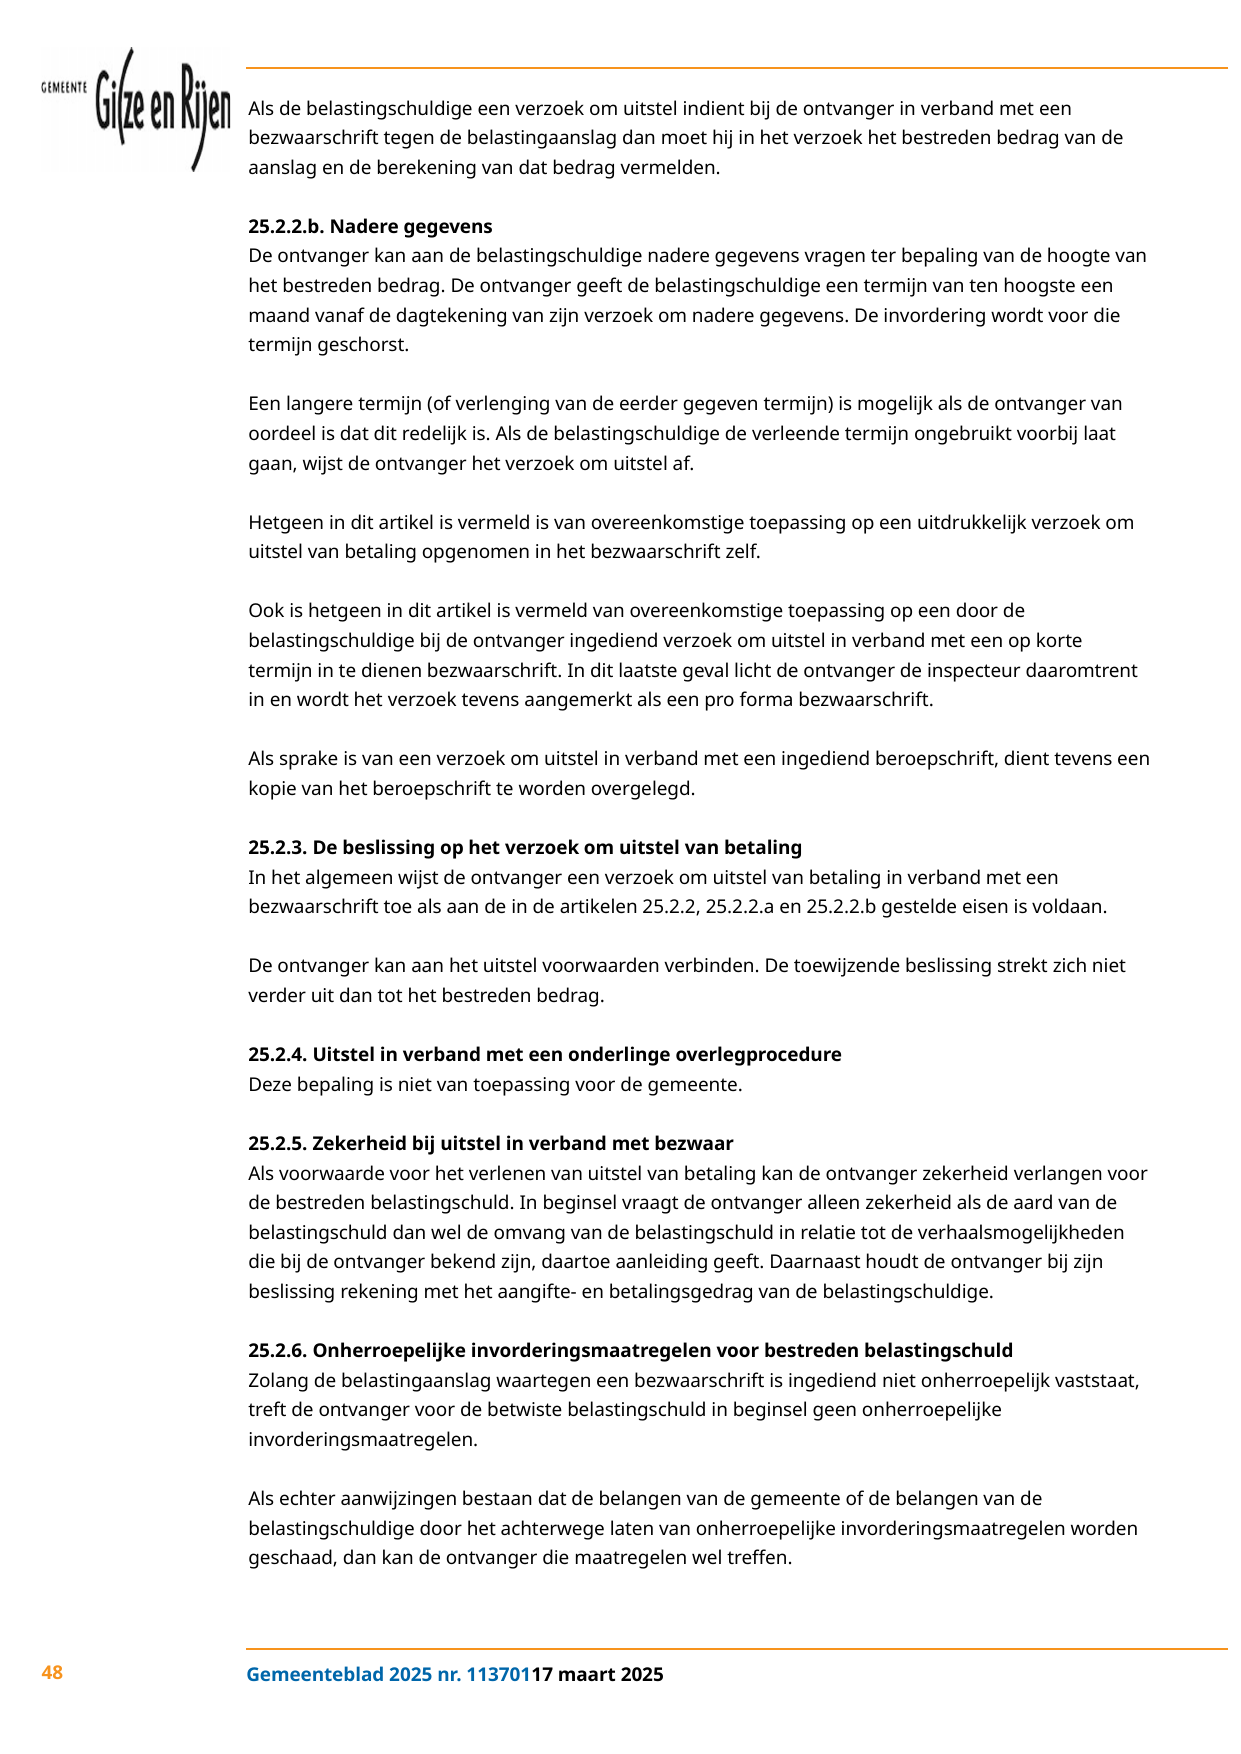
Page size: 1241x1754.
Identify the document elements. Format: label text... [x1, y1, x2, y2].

text Als sprake is van een verzoek om uitstel in verband met een ingediend beroepschrift, dient tevens een kopie van het beroepschrift te worden overgelegd. [248, 746, 1152, 801]
picture [41, 47, 231, 172]
text Een langere termijn (of verlenging van de eerder gegeven termijn) is mogelijk als de ontvanger van oordeel is dat dit redelijk is. Als de belastingschuldige de verleende termijn ongebruikt voorbij laat gaan, wijst de ontvanger het verzoek om uitstel af. [248, 391, 1152, 476]
text 25.2.3. De beslissing op het verzoek om uitstel van betaling [248, 834, 1152, 860]
text Als de belastingschuldige een verzoek om uitstel indient bij de ontvanger in verband met een bezwaarschrift tegen de belastingaanslag dan moet hij in het verzoek het bestreden bedrag van de aanslag en de berekening van dat bedrag vermelden. [248, 95, 1152, 180]
text 25.2.6. Onherroepelijke invorderingsmaatregelen voor bestreden belastingschuld [248, 1337, 1152, 1363]
text 25.2.2.b. Nadere gegevens [248, 213, 1152, 239]
text De ontvanger kan aan de belastingschuldige nadere gegevens vragen ter bepaling van de hoogte van het bestreden bedrag. De ontvanger geeft de belastingschuldige een termijn van ten hoogste een maand vanaf de dagtekening van zijn verzoek om nadere gegevens. De invordering wordt voor die termijn geschorst. [248, 243, 1152, 357]
text Hetgeen in dit artikel is vermeld is van overeenkomstige toepassing op een uitdrukkelijk verzoek om uitstel van betaling opgenomen in het bezwaarschrift zelf. [248, 509, 1152, 564]
text Zolang de belastingaanslag waartegen een bezwaarschrift is ingediend niet onherroepelijk vaststaat, treft de ontvanger voor de betwiste belastingschuld in beginsel geen onherroepelijke invorderingsmaatregelen. [248, 1367, 1152, 1452]
text 25.2.4. Uitstel in verband met een onderlinge overlegprocedure [248, 1041, 1152, 1067]
text Als voorwaarde voor het verlenen van uitstel van betaling kan de ontvanger zekerheid verlangen voor de bestreden belastingschuld. In beginsel vraagt de ontvanger alleen zekerheid als de aard van de belastingschuld dan wel de omvang van de belastingschuld in relatie tot de verhaalsmogelijkheden die bij de ontvanger bekend zijn, daartoe aanleiding geeft. Daarnaast houdt de ontvanger bij zijn beslissing rekening met het aangifte- en betalingsgedrag van de belastingschuldige. [248, 1160, 1152, 1304]
text Als echter aanwijzingen bestaan dat de belangen van de gemeente of de belangen van de belastingschuldige door het achterwege laten van onherroepelijke invorderingsmaatregelen worden geschaad, dan kan de ontvanger die maatregelen wel treffen. [248, 1485, 1152, 1570]
text Deze bepaling is niet van toepassing voor de gemeente. [248, 1071, 1152, 1097]
text 25.2.5. Zekerheid bij uitstel in verband met bezwaar [248, 1130, 1152, 1156]
text De ontvanger kan aan het uitstel voorwaarden verbinden. De toewijzende beslissing strekt zich niet verder uit dan tot het bestreden bedrag. [248, 953, 1152, 1008]
text Ook is hetgeen in dit artikel is vermeld van overeenkomstige toepassing op een door de belastingschuldige bij de ontvanger ingediend verzoek om uitstel in verband met een op korte termijn in te dienen bezwaarschrift. In dit laatste geval licht de ontvanger de inspecteur daaromtrent in en wordt het verzoek tevens aangemerkt als een pro forma bezwaarschrift. [248, 598, 1152, 712]
text In het algemeen wijst de ontvanger een verzoek om uitstel van betaling in verband met een bezwaarschrift toe als aan de in de artikelen 25.2.2, 25.2.2.a en 25.2.2.b gestelde eisen is voldaan. [248, 864, 1152, 919]
